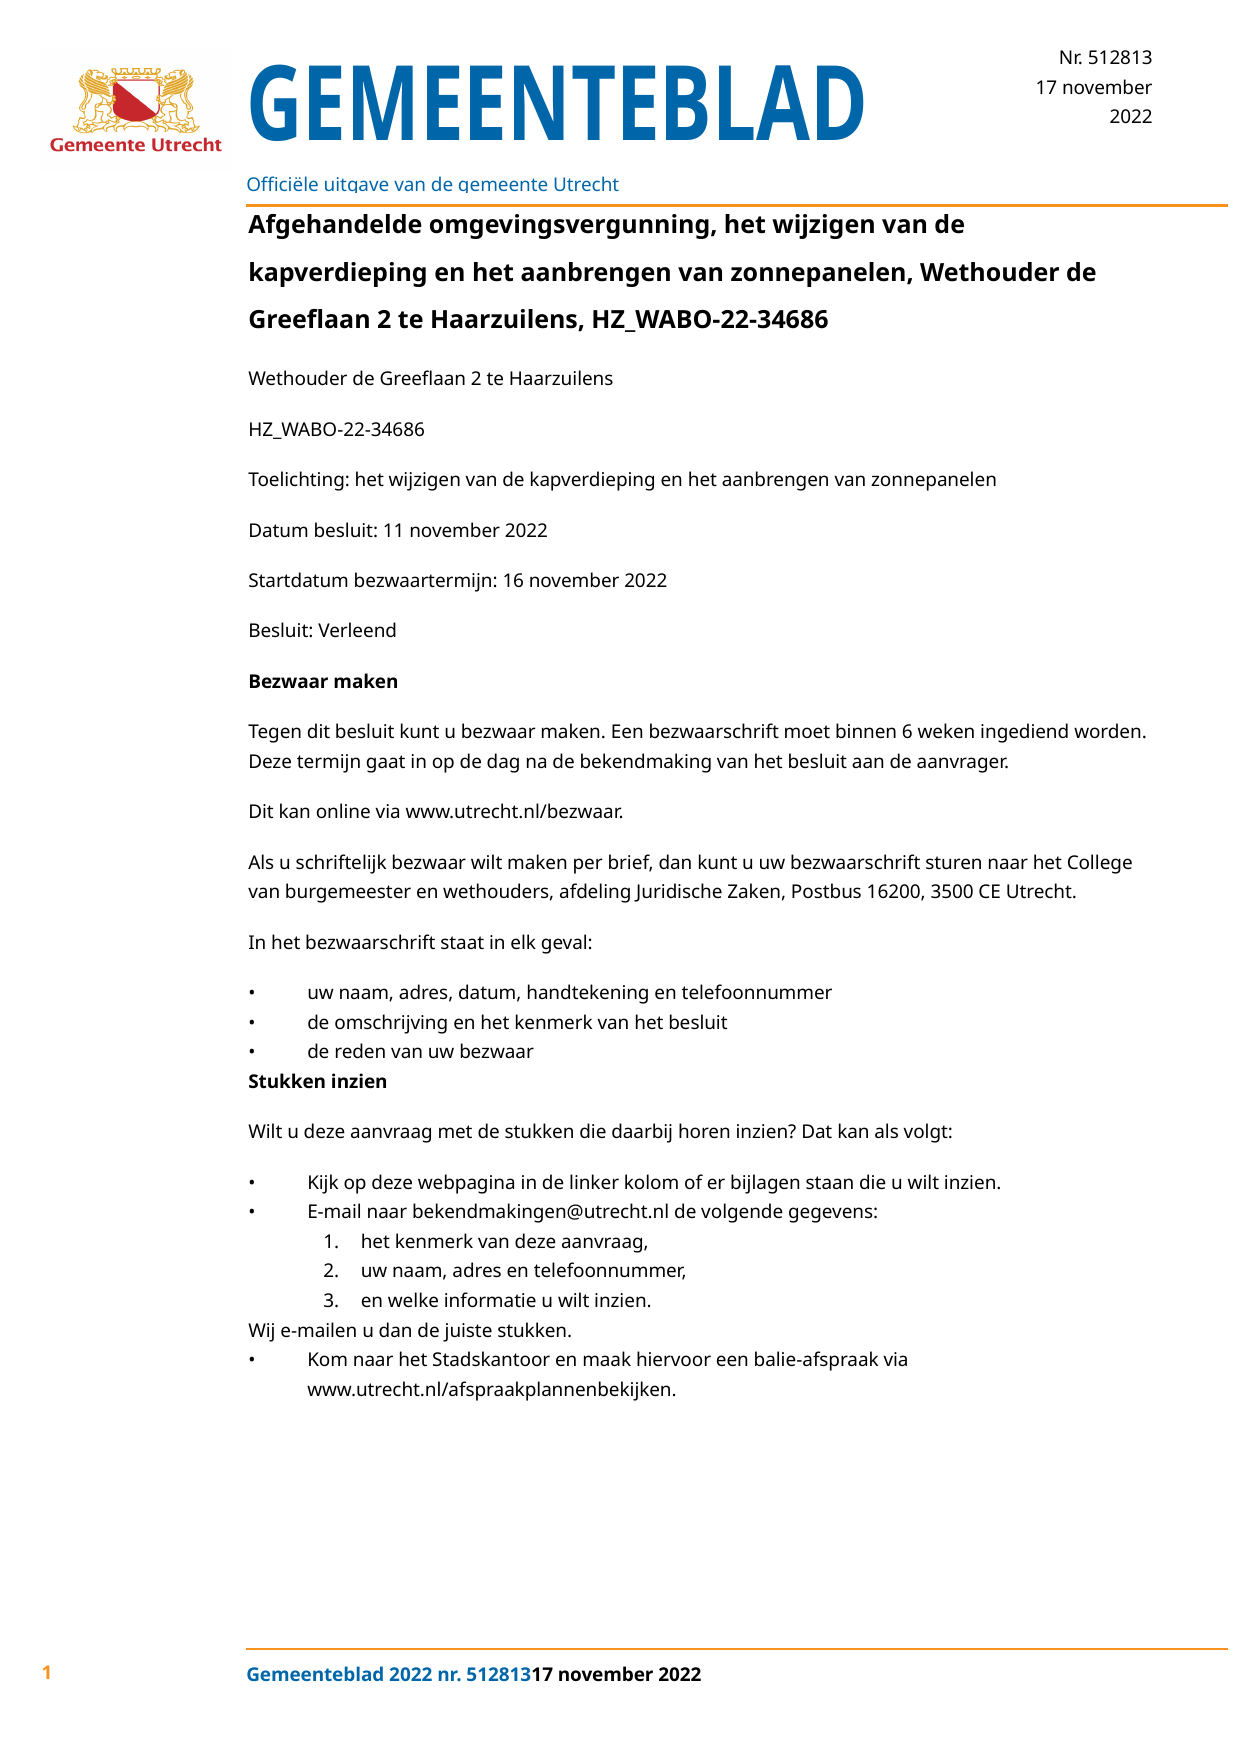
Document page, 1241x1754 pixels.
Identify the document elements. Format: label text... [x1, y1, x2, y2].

text Stukken inzien [248, 1068, 1152, 1094]
list en welke informatie u wilt inzien. [323, 1287, 1152, 1313]
text Afgehandelde omgevingsvergunning, het wijzigen van de kapverdieping en het aanbrengen van zonnepanelen, Wethouder de Greeflaan 2 te Haarzuilens, HZ_WABO-22-34686 [248, 207, 1152, 336]
text Wij e-mailen u dan de juiste stukken. [248, 1317, 1152, 1342]
text Tegen dit besluit kunt u bezwaar maken. Een bezwaarschrift moet binnen 6 weken ingediend worden. Deze termijn gaat in op de dag na de bekendmaking van het besluit aan de aanvrager. [248, 718, 1152, 774]
text Datum besluit: 11 november 2022 [248, 517, 1152, 542]
list uw naam, adres, datum, handtekening en telefoonnummer [248, 979, 1152, 1005]
text Besluit: Verleend [248, 618, 1152, 643]
text In het bezwaarschrift staat in elk geval: [248, 929, 1152, 954]
text HZ_WABO-22-34686 [248, 416, 1152, 442]
list Kom naar het Stadskantoor en maak hiervoor een balie-afspraak via www.utrecht.nl/afspraakplannenbekijken. [248, 1346, 1152, 1402]
text Bezwaar maken [248, 668, 1152, 694]
list de omschrijving en het kenmerk van het besluit [248, 1009, 1152, 1034]
list de reden van uw bezwaar [248, 1038, 1152, 1064]
list het kenmerk van deze aanvraag, [323, 1228, 1152, 1254]
text Toelichting: het wijzigen van de kapverdieping en het aanbrengen van zonnepanelen [248, 466, 1152, 492]
list E-mail naar bekendmakingen@utrecht.nl de volgende gegevens: [248, 1198, 1152, 1224]
text Wilt u deze aanvraag met de stukken die daarbij horen inzien? Dat kan als volgt: [248, 1118, 1152, 1144]
text Dit kan online via www.utrecht.nl/bezwaar. [248, 798, 1152, 824]
text Startdatum bezwaartermijn: 16 november 2022 [248, 567, 1152, 593]
list uw naam, adres en telefoonnummer, [323, 1258, 1152, 1283]
picture [41, 47, 231, 172]
list Kijk op deze webpagina in de linker kolom of er bijlagen staan die u wilt inzien. [248, 1169, 1152, 1194]
text Wethouder de Greeflaan 2 te Haarzuilens [248, 366, 1152, 391]
text Als u schriftelijk bezwaar wilt maken per brief, dan kunt u uw bezwaarschrift sturen naar het College van burgemeester en wethouders, afdeling Juridische Zaken, Postbus 16200, 3500 CE Utrecht. [248, 849, 1152, 904]
